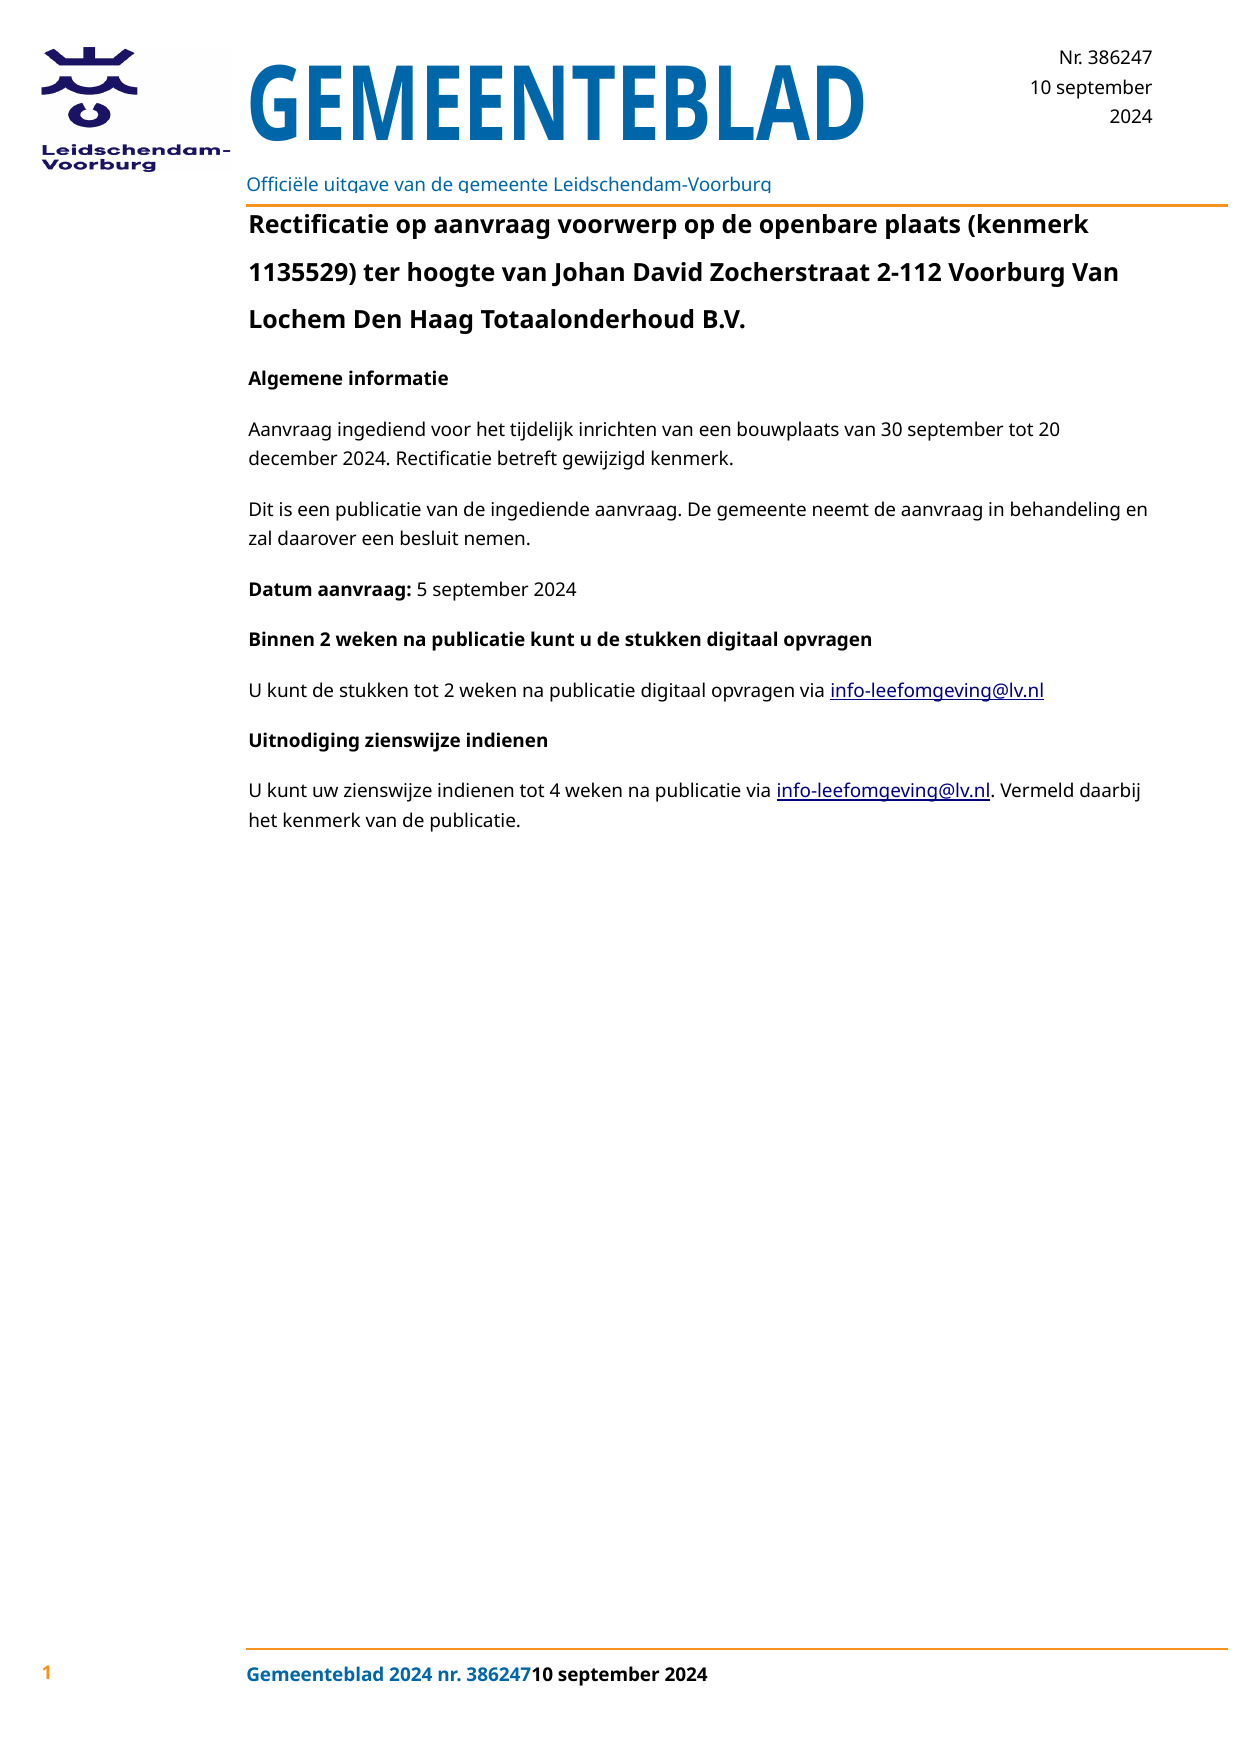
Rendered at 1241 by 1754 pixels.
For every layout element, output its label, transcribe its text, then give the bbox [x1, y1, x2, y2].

text Uitnodiging zienswijze indienen [248, 727, 1152, 753]
text Datum aanvraag: 5 september 2024 [248, 576, 1152, 602]
text Rectificatie op aanvraag voorwerp op de openbare plaats (kenmerk 1135529) ter hoogte van Johan David Zocherstraat 2-112 Voorburg Van Lochem Den Haag Totaalonderhoud B.V. [248, 207, 1152, 336]
text U kunt de stukken tot 2 weken na publicatie digitaal opvragen via info-leefomgeving@lv.nl [248, 677, 1152, 702]
text Aanvraag ingediend voor het tijdelijk inrichten van een bouwplaats van 30 september tot 20 december 2024. Rectificatie betreft gewijzigd kenmerk. [248, 416, 1152, 471]
text Dit is een publicatie van de ingediende aanvraag. De gemeente neemt de aanvraag in behandeling en zal daarover een besluit nemen. [248, 496, 1152, 551]
picture [41, 47, 231, 172]
text Algemene informatie [248, 366, 1152, 391]
text U kunt uw zienswijze indienen tot 4 weken na publicatie via info-leefomgeving@lv.nl. Vermeld daarbij het kenmerk van de publicatie. [248, 778, 1152, 833]
text Binnen 2 weken na publicatie kunt u de stukken digitaal opvragen [248, 626, 1152, 652]
